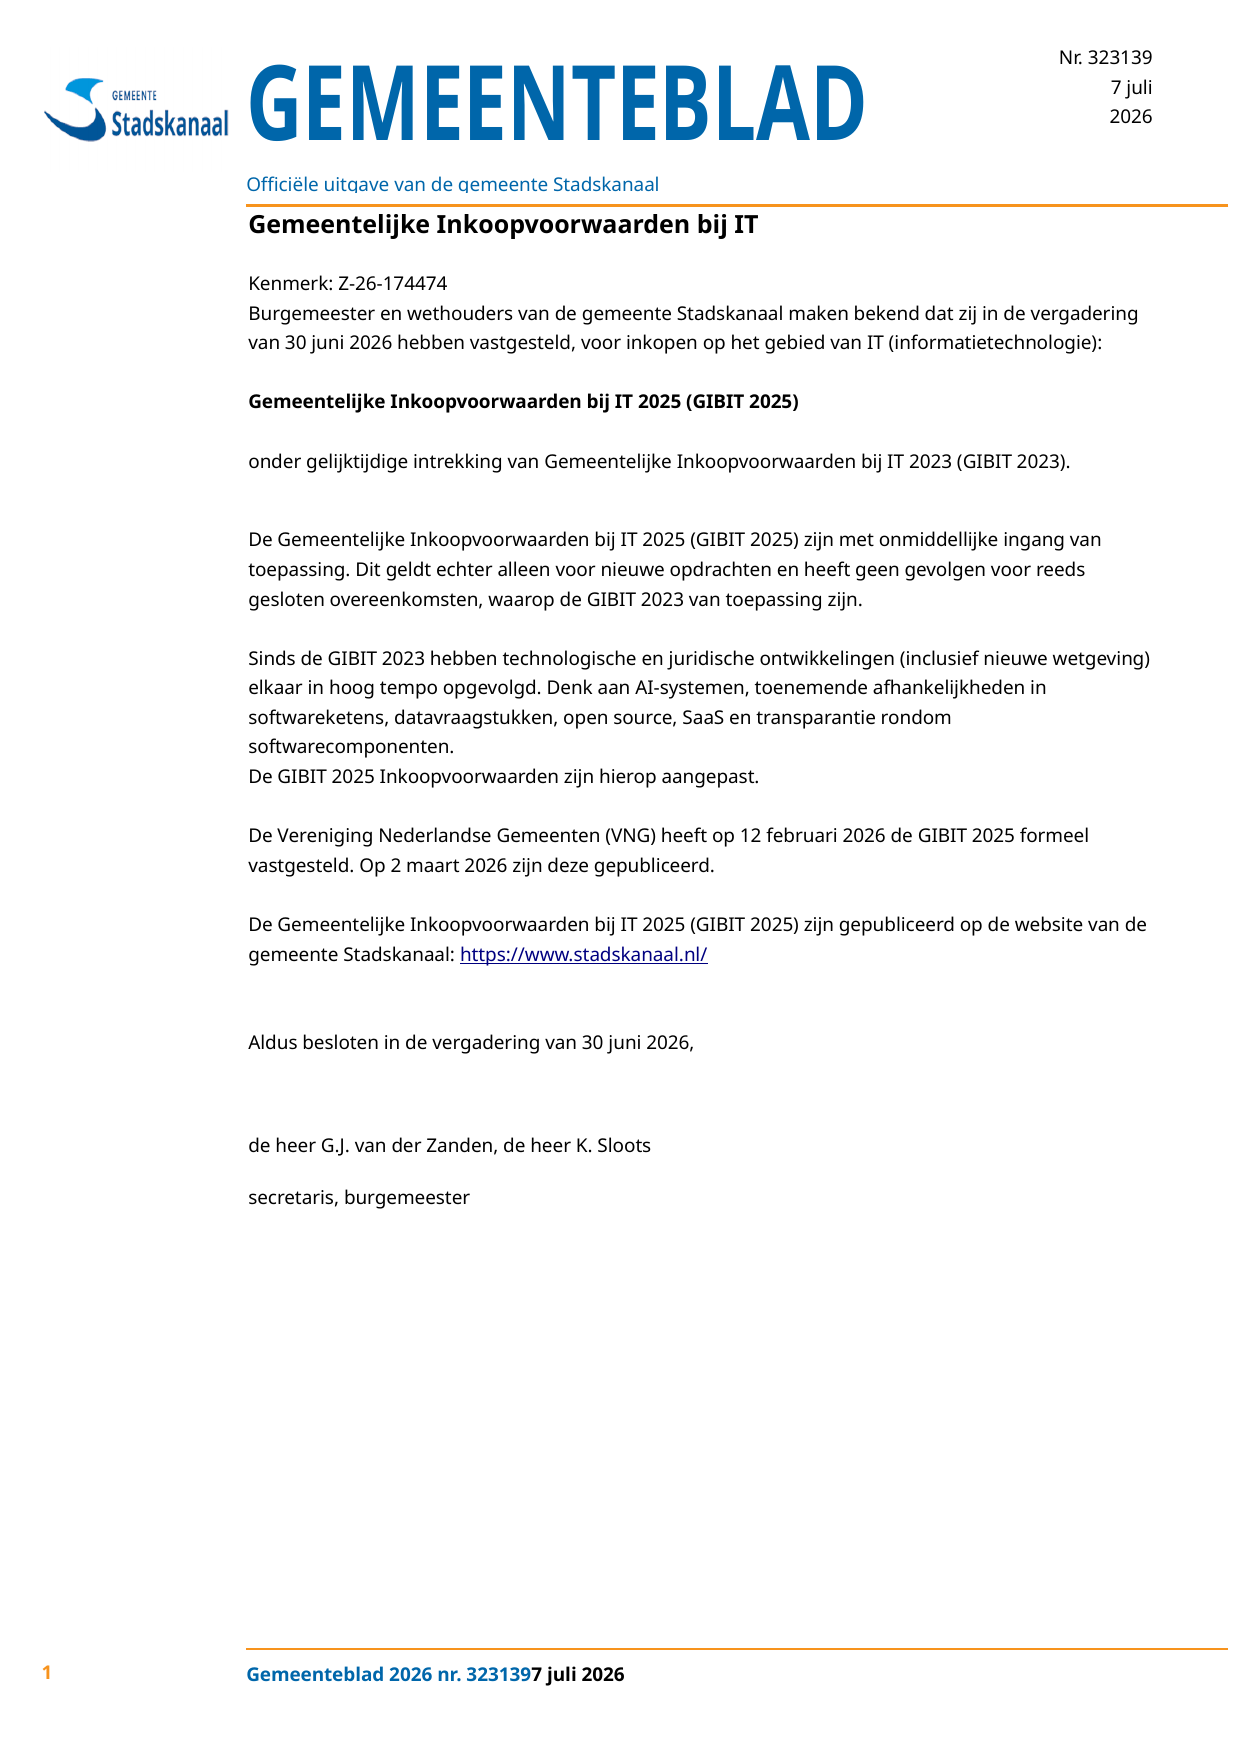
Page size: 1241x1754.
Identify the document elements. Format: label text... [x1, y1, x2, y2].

text De Vereniging Nederlandse Gemeenten (VNG) heeft op 12 februari 2026 de GIBIT 2025 formeel vastgesteld. Op 2 maart 2026 zijn deze gepubliceerd. [248, 822, 1152, 878]
text Aldus besloten in de vergadering van 30 juni 2026, [248, 1029, 1152, 1055]
text Gemeentelijke Inkoopvoorwaarden bij IT [248, 207, 1152, 241]
text De Gemeentelijke Inkoopvoorwaarden bij IT 2025 (GIBIT 2025) zijn gepubliceerd op de website van de gemeente Stadskanaal: https://www.stadskanaal.nl/ [248, 911, 1152, 967]
text Sinds de GIBIT 2023 hebben technologische en juridische ontwikkelingen (inclusief nieuwe wetgeving) elkaar in hoog tempo opgevolgd. Denk aan AI-systemen, toenemende afhankelijkheden in softwareketens, datavraagstukken, open source, SaaS en transparantie rondom softwarecomponenten. [248, 645, 1152, 759]
text de heer G.J. van der Zanden, de heer K. Sloots [248, 1132, 1152, 1158]
picture [41, 47, 231, 172]
text De GIBIT 2025 Inkoopvoorwaarden zijn hierop aangepast. [248, 763, 1152, 789]
text van 30 juni 2026 hebben vastgesteld, voor inkopen op het gebied van IT (informatietechnologie): [248, 329, 1152, 355]
text Burgemeester en wethouders van de gemeente Stadskanaal maken bekend dat zij in de vergadering [248, 300, 1152, 326]
text secretaris, burgemeester [248, 1184, 1152, 1210]
text Gemeentelijke Inkoopvoorwaarden bij IT 2025 (GIBIT 2025) [248, 389, 1152, 414]
text onder gelijktijdige intrekking van Gemeentelijke Inkoopvoorwaarden bij IT 2023 (GIBIT 2023). [248, 448, 1152, 473]
text De Gemeentelijke Inkoopvoorwaarden bij IT 2025 (GIBIT 2025) zijn met onmiddellijke ingang van toepassing. Dit geldt echter alleen voor nieuwe opdrachten en heeft geen gevolgen voor reeds gesloten overeenkomsten, waarop de GIBIT 2023 van toepassing zijn. [248, 527, 1152, 612]
text Kenmerk: Z-26-174474 [248, 270, 1152, 296]
